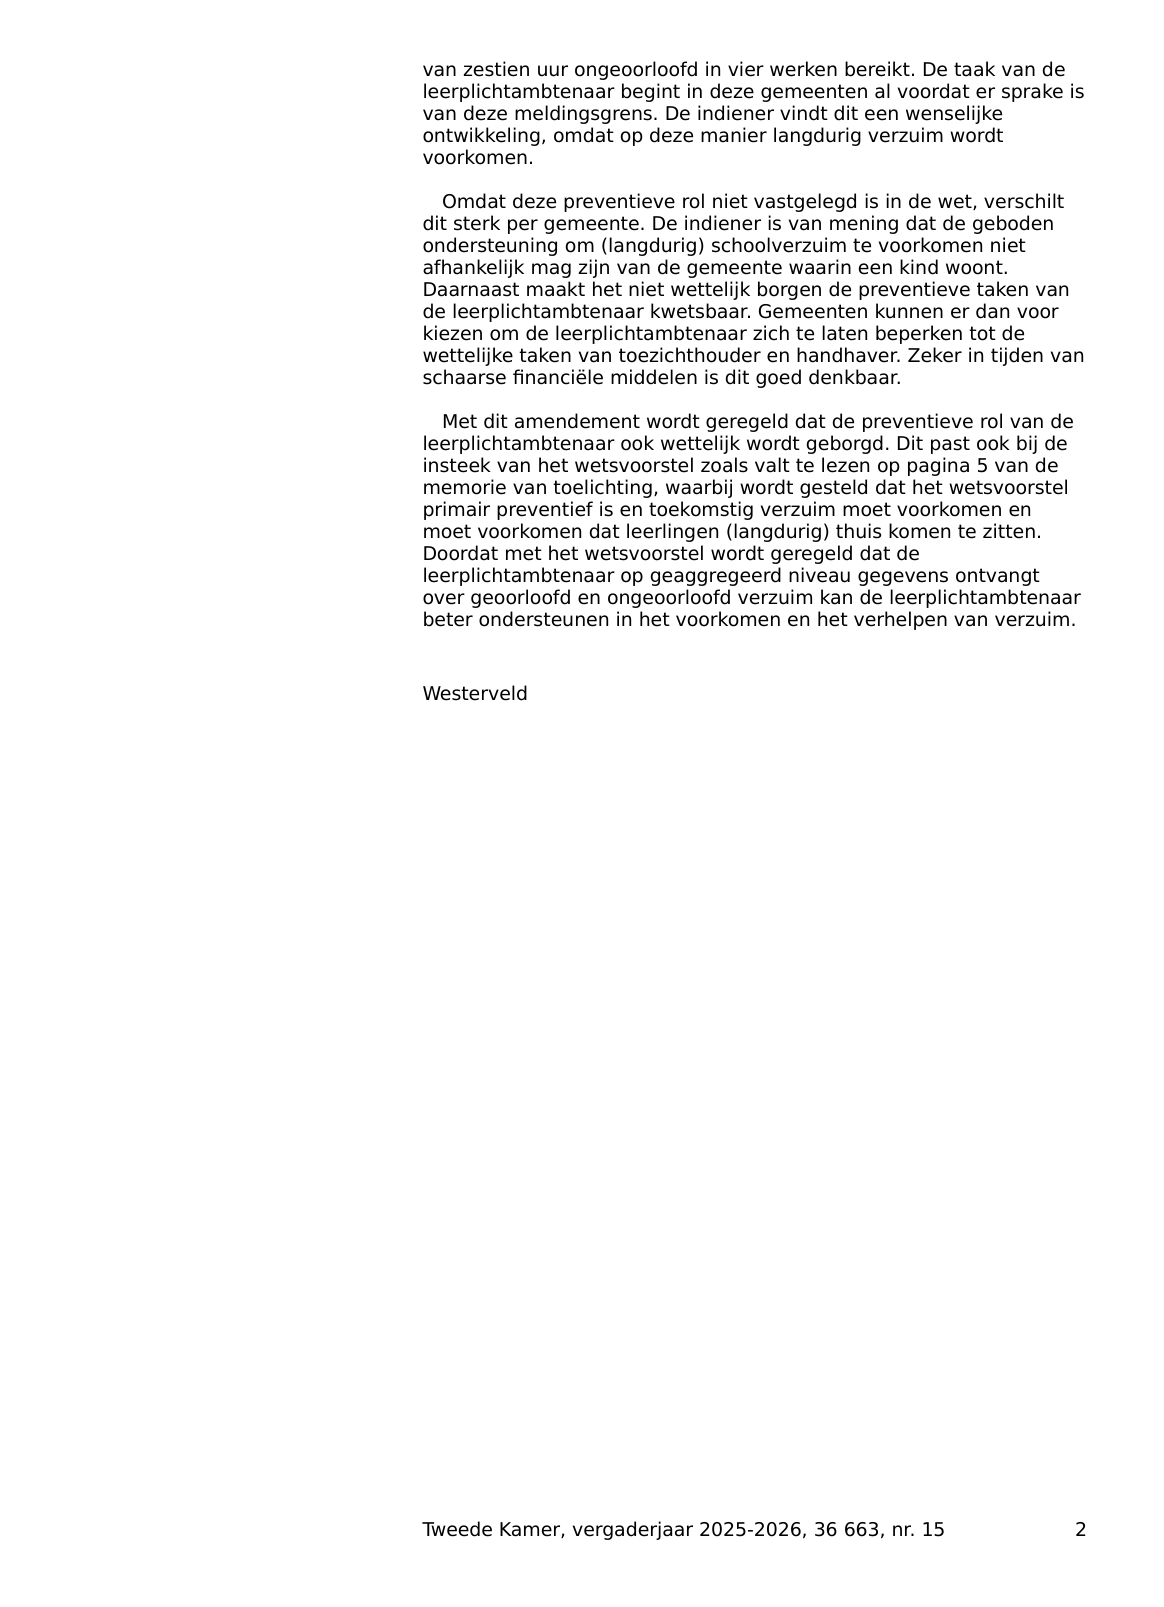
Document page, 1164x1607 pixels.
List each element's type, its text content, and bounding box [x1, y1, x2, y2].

text Met dit amendement wordt geregeld dat de preventieve rol van de leerplichtambtenaar ook wettelijk wordt geborgd. Dit past ook bij de insteek van het wetsvoorstel zoals valt te lezen op pagina 5 van de memorie van toelichting, waarbij wordt gesteld dat het wetsvoorstel primair preventief is en toekomstig verzuim moet voorkomen en moet voorkomen dat leerlingen (langdurig) thuis komen te zitten. Doordat met het wetsvoorstel wordt geregeld dat de leerplichtambtenaar op geaggregeerd niveau gegevens ontvangt over geoorloofd en ongeoorloofd verzuim kan de leerplichtambtenaar beter ondersteunen in het voorkomen en het verhelpen van verzuim. [422, 411, 1087, 631]
text van zestien uur ongeoorloofd in vier werken bereikt. De taak van de leerplichtambtenaar begint in deze gemeenten al voordat er sprake is van deze meldingsgrens. De indiener vindt dit een wenselijke ontwikkeling, omdat op deze manier langdurig verzuim wordt voorkomen. [422, 59, 1087, 169]
text Omdat deze preventieve rol niet vastgelegd is in de wet, verschilt dit sterk per gemeente. De indiener is van mening dat de geboden ondersteuning om (langdurig) schoolverzuim te voorkomen niet afhankelijk mag zijn van de gemeente waarin een kind woont. Daarnaast maakt het niet wettelijk borgen de preventieve taken van de leerplichtambtenaar kwetsbaar. Gemeenten kunnen er dan voor kiezen om de leerplichtambtenaar zich te laten beperken tot de wettelijke taken van toezichthouder en handhaver. Zeker in tijden van schaarse financiële middelen is dit goed denkbaar. [422, 191, 1087, 389]
text Westerveld [422, 661, 1087, 705]
